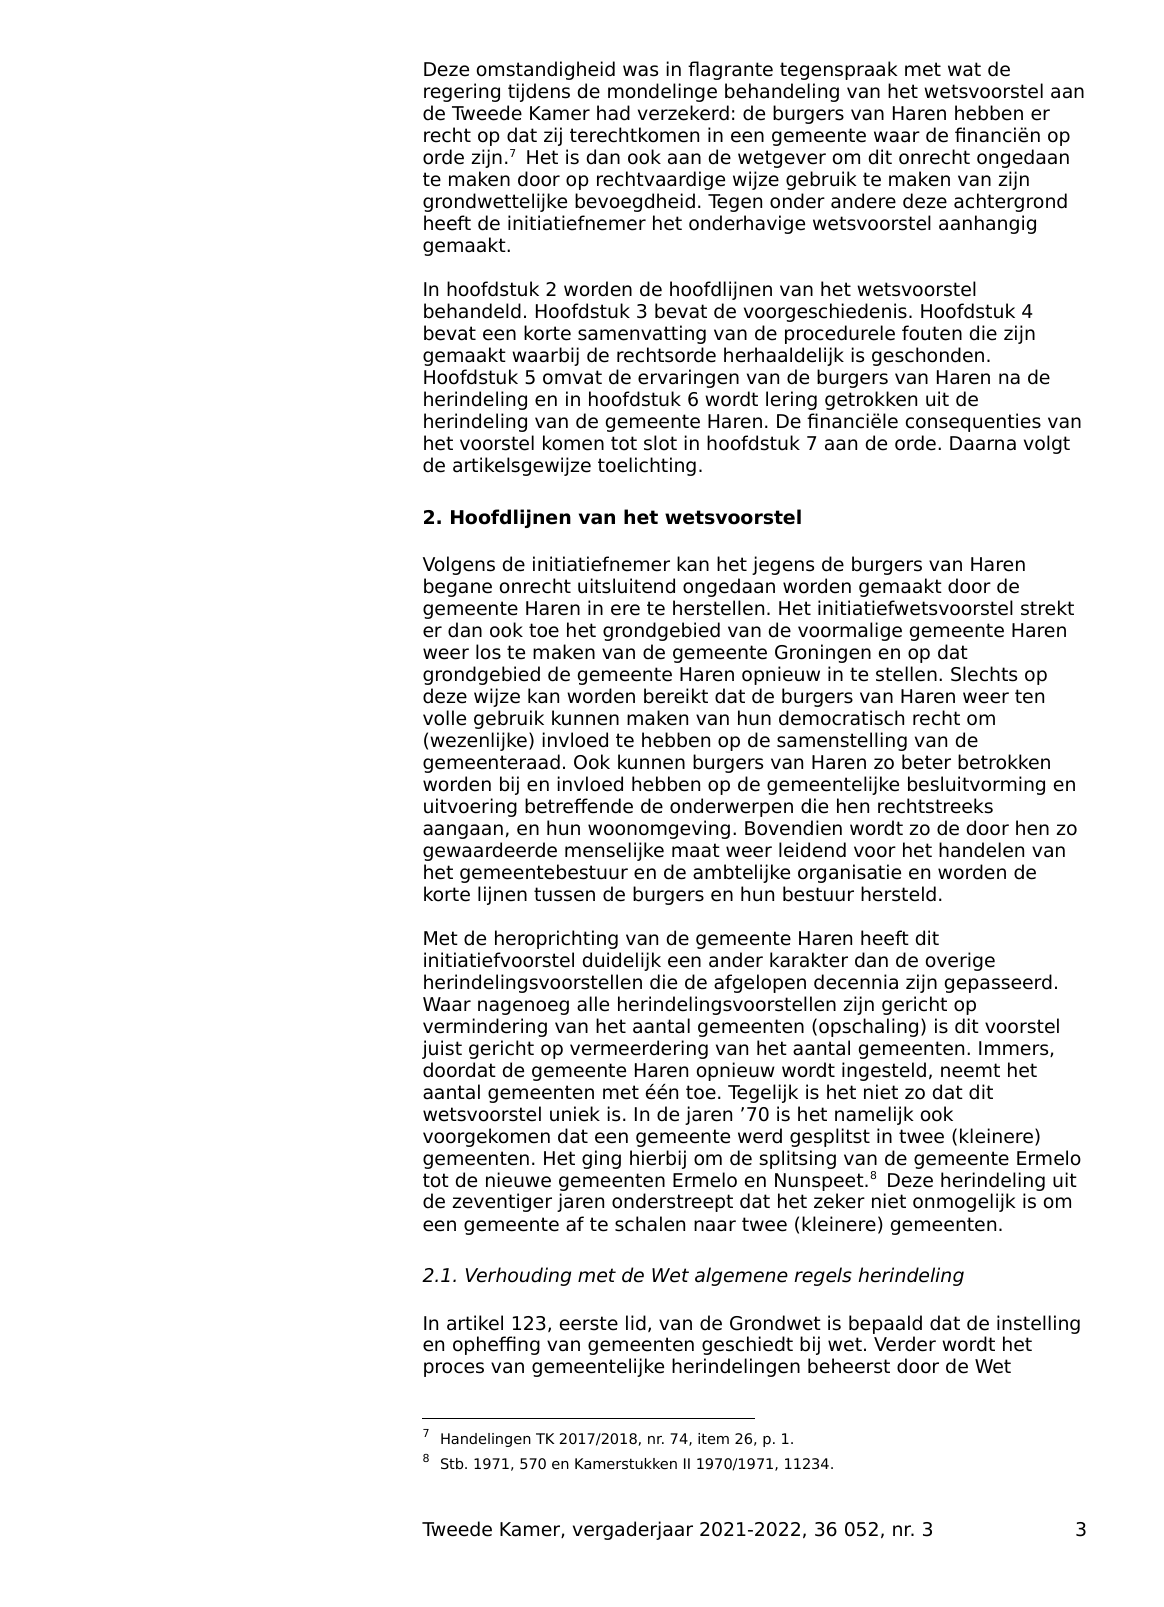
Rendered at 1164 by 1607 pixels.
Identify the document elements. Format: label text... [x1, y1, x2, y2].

text Handelingen TK 2017/2018, nr. 74, item 26, p. 1. [422, 1427, 1087, 1449]
text Met de heroprichting van de gemeente Haren heeft dit initiatiefvoorstel duidelijk een ander karakter dan de overige herindelingsvoorstellen die de afgelopen decennia zijn gepasseerd. Waar nagenoeg alle herindelingsvoorstellen zijn gericht op vermindering van het aantal gemeenten (opschaling) is dit voorstel juist gericht op vermeerdering van het aantal gemeenten. Immers, doordat de gemeente Haren opnieuw wordt ingesteld, neemt het aantal gemeenten met één toe. Tegelijk is het niet zo dat dit wetsvoorstel uniek is. In de jaren ’70 is het namelijk ook voorgekomen dat een gemeente werd gesplitst in twee (kleinere) gemeenten. Het ging hierbij om de splitsing van de gemeente Ermelo tot de nieuwe gemeenten Ermelo en Nunspeet. Deze herindeling uit de zeventiger jaren onderstreept dat het zeker niet onmogelijk is om een gemeente af te schalen naar twee (kleinere) gemeenten. [422, 928, 1087, 1235]
text In hoofdstuk 2 worden de hoofdlijnen van het wetsvoorstel behandeld. Hoofdstuk 3 bevat de voorgeschiedenis. Hoofdstuk 4 bevat een korte samenvatting van de procedurele fouten die zijn gemaakt waarbij de rechtsorde herhaaldelijk is geschonden. Hoofdstuk 5 omvat de ervaringen van de burgers van Haren na de herindeling en in hoofdstuk 6 wordt lering getrokken uit de herindeling van de gemeente Haren. De financiële consequenties van het voorstel komen tot slot in hoofdstuk 7 aan de orde. Daarna volgt de artikelsgewijze toelichting. [422, 279, 1087, 477]
subtitle 2. Hoofdlijnen van het wetsvoorstel [422, 507, 1087, 529]
text Deze omstandigheid was in flagrante tegenspraak met wat de regering tijdens de mondelinge behandeling van het wetsvoorstel aan de Tweede Kamer had verzekerd: de burgers van Haren hebben er recht op dat zij terechtkomen in een gemeente waar de financiën op orde zijn. Het is dan ook aan de wetgever om dit onrecht ongedaan te maken door op rechtvaardige wijze gebruik te maken van zijn grondwettelijke bevoegdheid. Tegen onder andere deze achtergrond heeft de initiatiefnemer het onderhavige wetsvoorstel aanhangig gemaakt. [422, 59, 1087, 257]
text In artikel 123, eerste lid, van de Grondwet is bepaald dat de instelling en opheffing van gemeenten geschiedt bij wet. Verder wordt het proces van gemeentelijke herindelingen beheerst door de Wet [422, 1312, 1087, 1378]
subtitle 2.1. Verhouding met de Wet algemene regels herindeling [422, 1265, 1087, 1287]
text Volgens de initiatiefnemer kan het jegens de burgers van Haren begane onrecht uitsluitend ongedaan worden gemaakt door de gemeente Haren in ere te herstellen. Het initiatiefwetsvoorstel strekt er dan ook toe het grondgebied van de voormalige gemeente Haren weer los te maken van de gemeente Groningen en op dat grondgebied de gemeente Haren opnieuw in te stellen. Slechts op deze wijze kan worden bereikt dat de burgers van Haren weer ten volle gebruik kunnen maken van hun democratisch recht om (wezenlijke) invloed te hebben op de samenstelling van de gemeenteraad. Ook kunnen burgers van Haren zo beter betrokken worden bij en invloed hebben op de gemeentelijke besluitvorming en uitvoering betreffende de onderwerpen die hen rechtstreeks aangaan, en hun woonomgeving. Bovendien wordt zo de door hen zo gewaardeerde menselijke maat weer leidend voor het handelen van het gemeentebestuur en de ambtelijke organisatie en worden de korte lijnen tussen de burgers en hun bestuur hersteld. [422, 554, 1087, 906]
text Stb. 1971, 570 en Kamerstukken II 1970/1971, 11234. [422, 1452, 1087, 1474]
